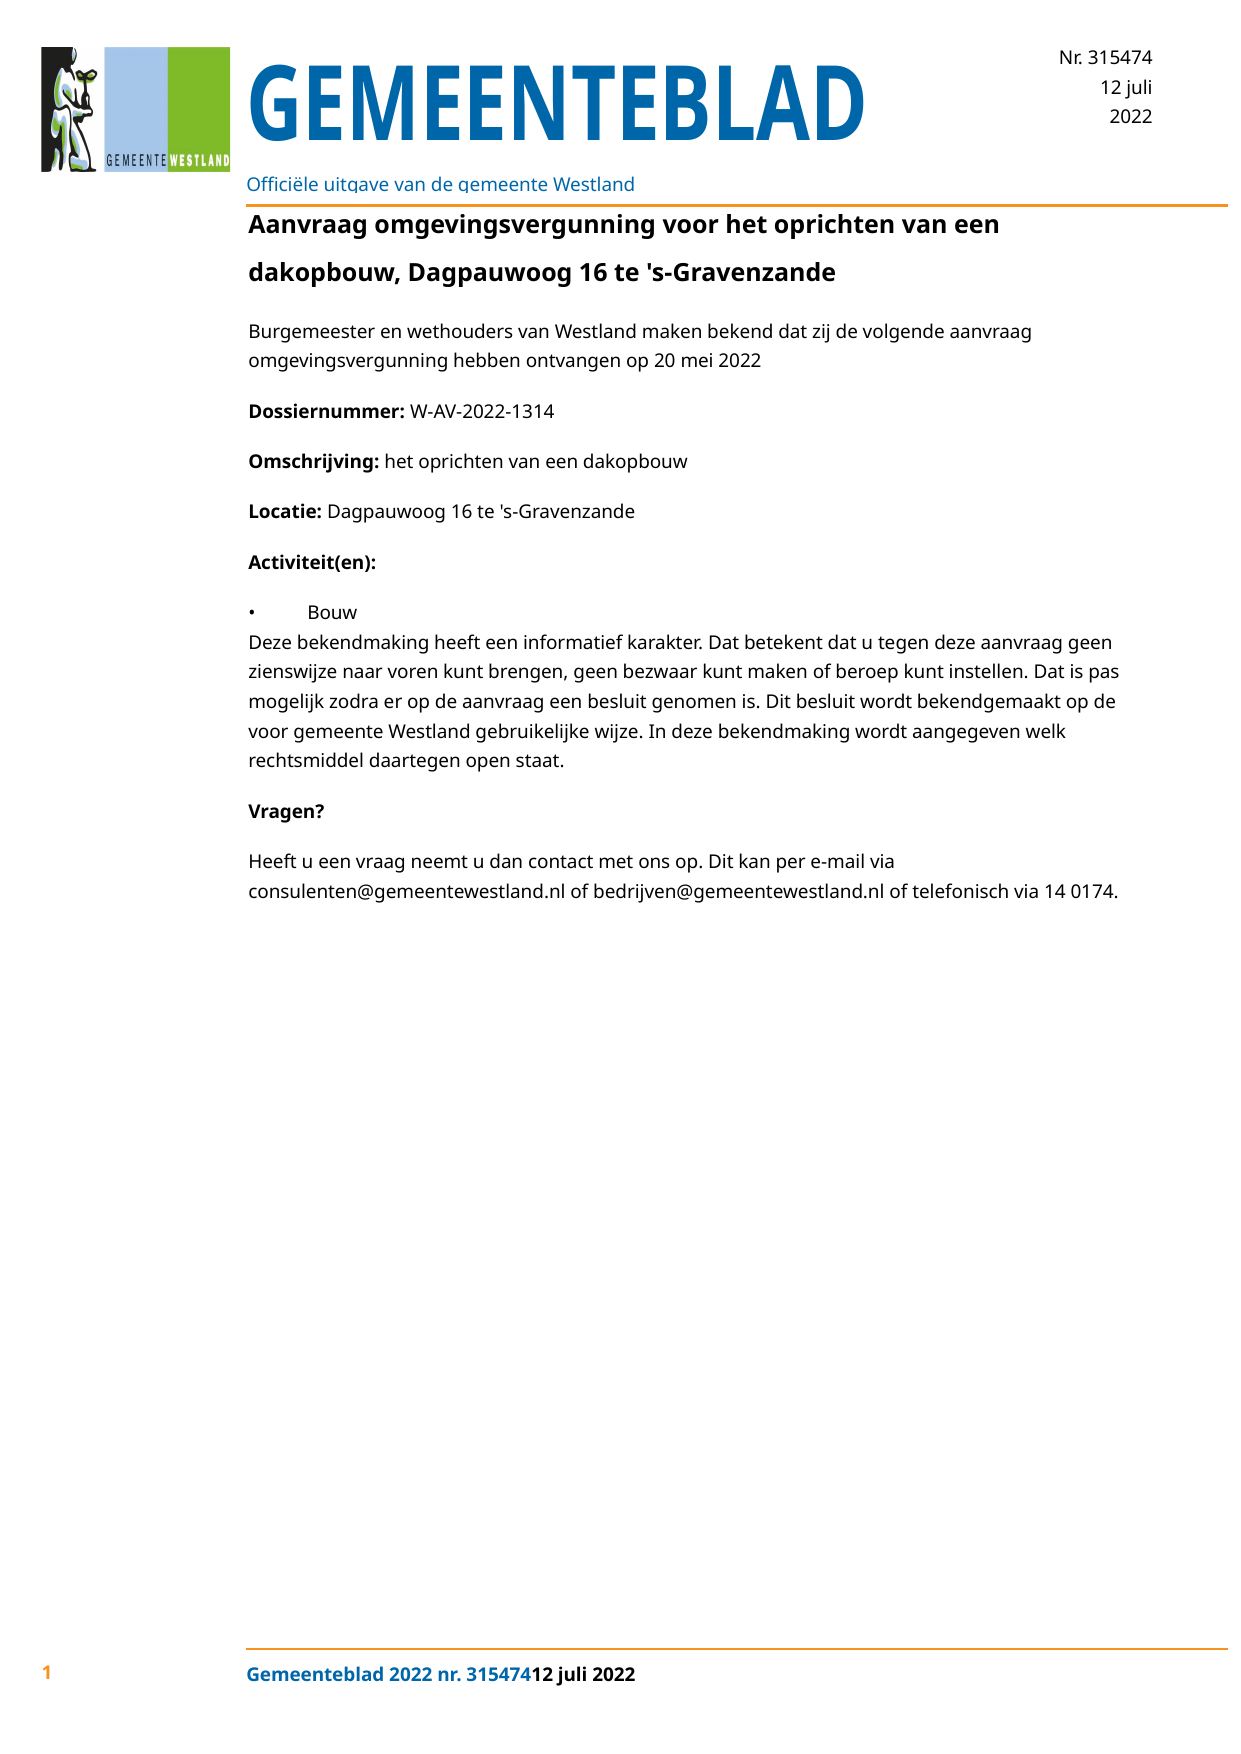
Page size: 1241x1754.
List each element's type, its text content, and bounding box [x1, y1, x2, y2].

list Bouw [248, 599, 1152, 625]
text Burgemeester en wethouders van Westland maken bekend dat zij de volgende aanvraag omgevingsvergunning hebben ontvangen op 20 mei 2022 [248, 318, 1152, 373]
text Activiteit(en): [248, 549, 1152, 575]
text Dossiernummer: W-AV-2022-1314 [248, 398, 1152, 424]
text Deze bekendmaking heeft een informatief karakter. Dat betekent dat u tegen deze aanvraag geen zienswijze naar voren kunt brengen, geen bezwaar kunt maken of beroep kunt instellen. Dat is pas mogelijk zodra er op de aanvraag een besluit genomen is. Dit besluit wordt bekendgemaakt op de voor gemeente Westland gebruikelijke wijze. In deze bekendmaking wordt aangegeven welk rechtsmiddel daartegen open staat. [248, 629, 1152, 773]
text Heeft u een vraag neemt u dan contact met ons op. Dit kan per e-mail via consulenten@gemeentewestland.nl of bedrijven@gemeentewestland.nl of telefonisch via 14 0174. [248, 848, 1152, 904]
text Aanvraag omgevingsvergunning voor het oprichten van een dakopbouw, Dagpauwoog 16 te 's-Gravenzande [248, 207, 1152, 288]
text Locatie: Dagpauwoog 16 te 's-Gravenzande [248, 499, 1152, 524]
picture [41, 47, 231, 172]
text Omschrijving: het oprichten van een dakopbouw [248, 448, 1152, 474]
text Vragen? [248, 798, 1152, 824]
